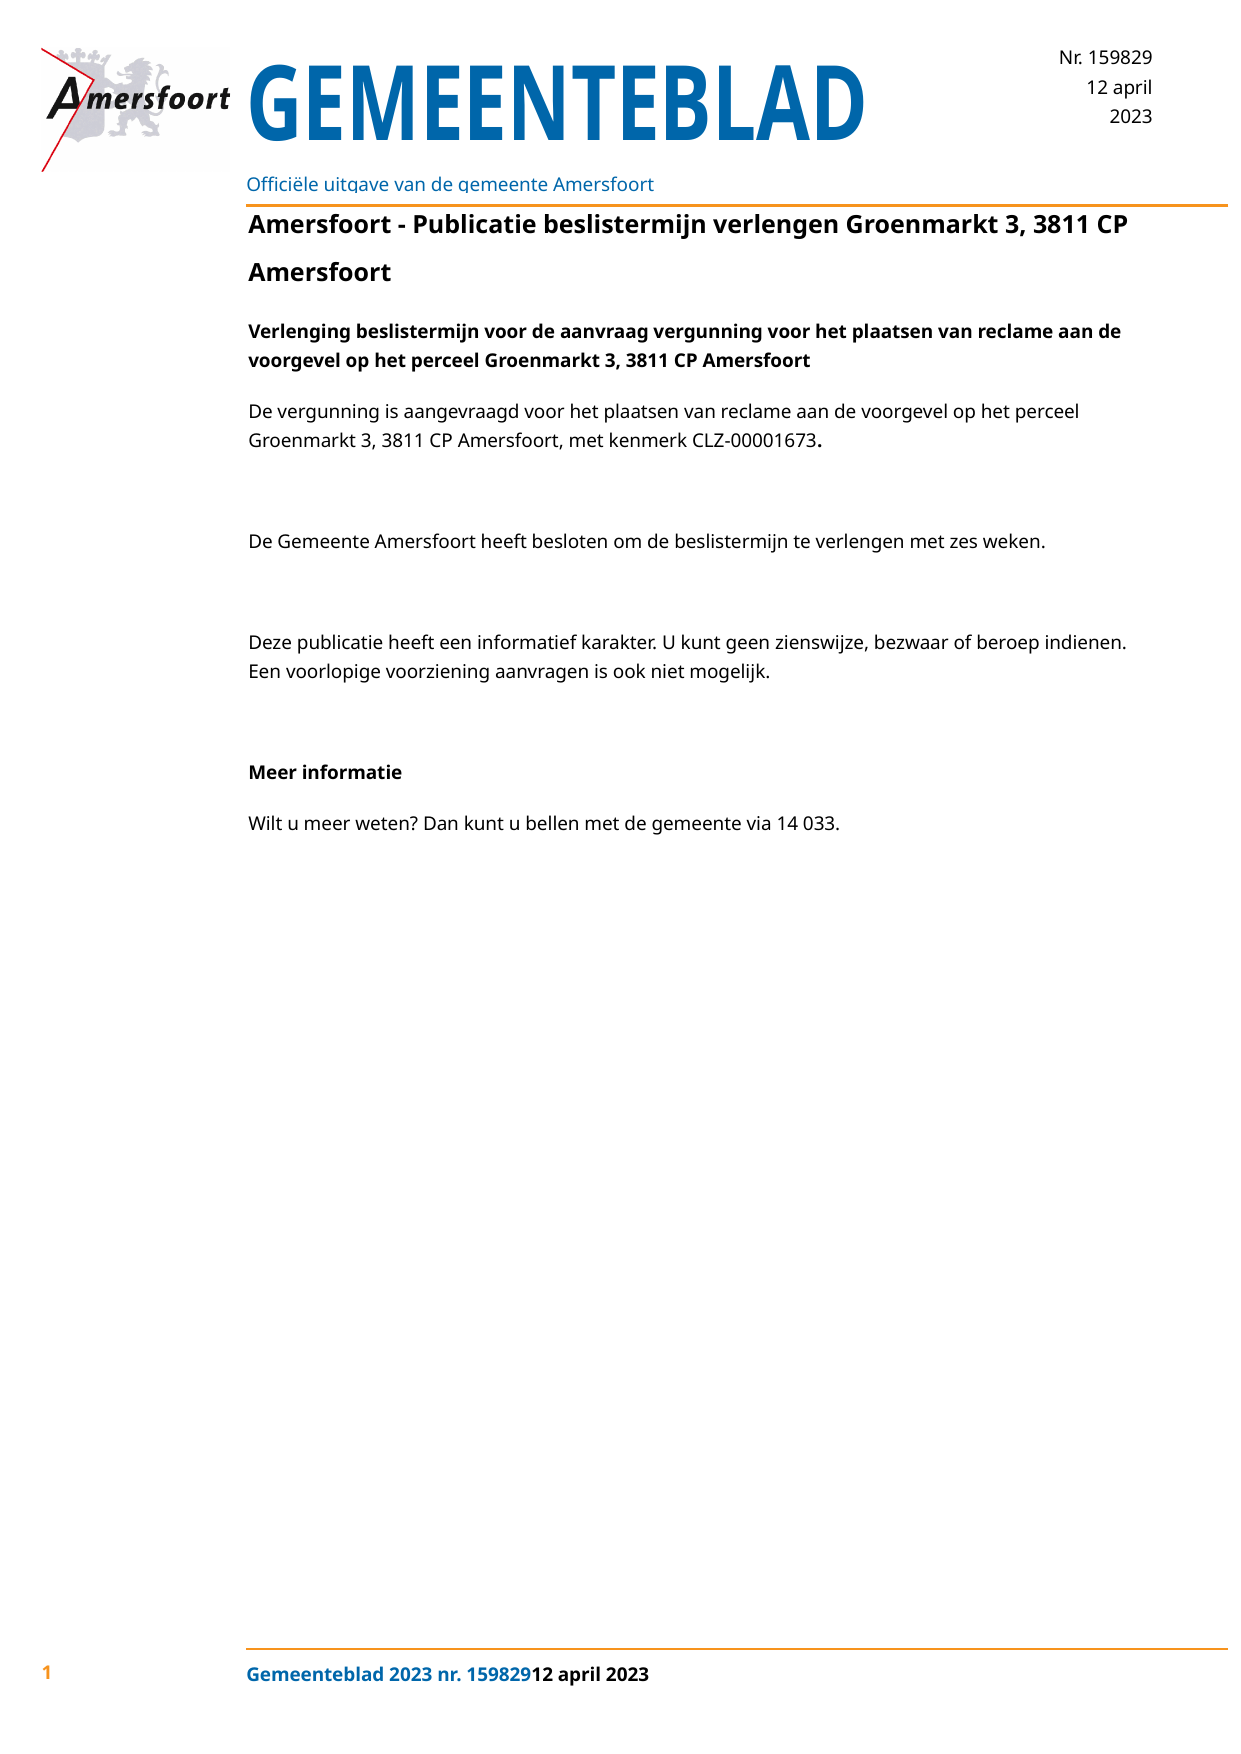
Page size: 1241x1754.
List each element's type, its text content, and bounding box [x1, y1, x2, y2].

text Amersfoort - Publicatie beslistermijn verlengen Groenmarkt 3, 3811 CP Amersfoort [248, 207, 1152, 288]
text De Gemeente Amersfoort heeft besloten om de beslistermijn te verlengen met zes weken. [248, 528, 1152, 554]
text Verlenging beslistermijn voor de aanvraag vergunning voor het plaatsen van reclame aan de voorgevel op het perceel Groenmarkt 3, 3811 CP Amersfoort [248, 318, 1152, 373]
picture [41, 47, 231, 172]
text De vergunning is aangevraagd voor het plaatsen van reclame aan de voorgevel op het perceel Groenmarkt 3, 3811 CP Amersfoort, met kenmerk CLZ-00001673. [248, 398, 1152, 453]
text Wilt u meer weten? Dan kunt u bellen met de gemeente via 14 033. [248, 810, 1152, 836]
text Meer informatie [248, 759, 1152, 785]
text Deze publicatie heeft een informatief karakter. U kunt geen zienswijze, bezwaar of beroep indienen. Een voorlopige voorziening aanvragen is ook niet mogelijk. [248, 629, 1152, 684]
